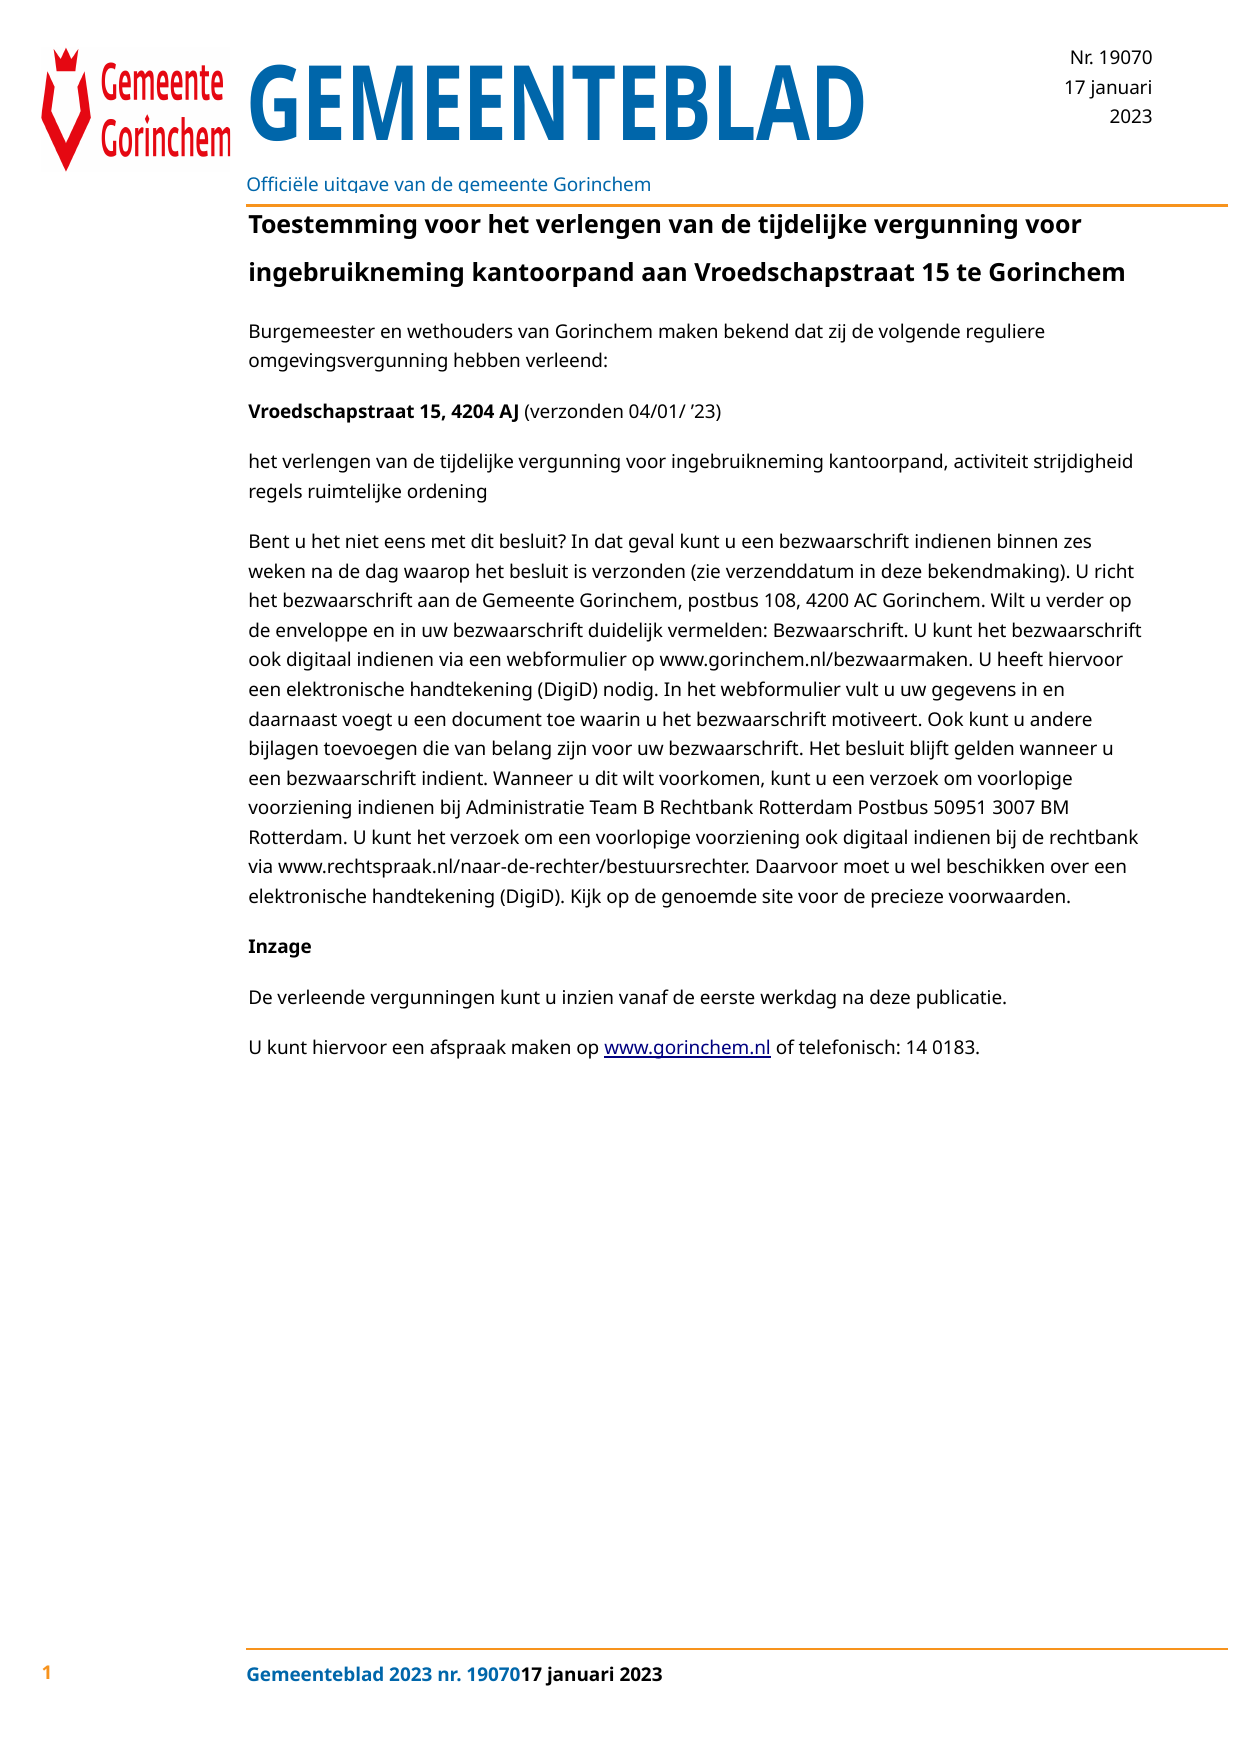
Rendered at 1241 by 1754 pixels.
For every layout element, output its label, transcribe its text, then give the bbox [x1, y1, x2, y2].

picture [41, 47, 231, 172]
text De verleende vergunningen kunt u inzien vanaf de eerste werkdag na deze publicatie. [248, 984, 1152, 1010]
text Burgemeester en wethouders van Gorinchem maken bekend dat zij de volgende reguliere omgevingsvergunning hebben verleend: [248, 318, 1152, 373]
text Bent u het niet eens met dit besluit? In dat geval kunt u een bezwaarschrift indienen binnen zes weken na de dag waarop het besluit is verzonden (zie verzenddatum in deze bekendmaking). U richt het bezwaarschrift aan de Gemeente Gorinchem, postbus 108, 4200 AC Gorinchem. Wilt u verder op de enveloppe en in uw bezwaarschrift duidelijk vermelden: Bezwaarschrift. U kunt het bezwaarschrift ook digitaal indienen via een webformulier op www.gorinchem.nl/bezwaarmaken. U heeft hiervoor een elektronische handtekening (DigiD) nodig. In het webformulier vult u uw gegevens in en daarnaast voegt u een document toe waarin u het bezwaarschrift motiveert. Ook kunt u andere bijlagen toevoegen die van belang zijn voor uw bezwaarschrift. Het besluit blijft gelden wanneer u een bezwaarschrift indient. Wanneer u dit wilt voorkomen, kunt u een verzoek om voorlopige voorziening indienen bij Administratie Team B Rechtbank Rotterdam Postbus 50951 3007 BM Rotterdam. U kunt het verzoek om een voorlopige voorziening ook digitaal indienen bij de rechtbank via www.rechtspraak.nl/naar-de-rechter/bestuursrechter. Daarvoor moet u wel beschikken over een elektronische handtekening (DigiD). Kijk op de genoemde site voor de precieze voorwaarden. [248, 528, 1152, 909]
text U kunt hiervoor een afspraak maken op www.gorinchem.nl of telefonisch: 14 0183. [248, 1034, 1152, 1060]
text Inzage [248, 934, 1152, 959]
text Vroedschapstraat 15, 4204 AJ (verzonden 04/01/ ’23) [248, 398, 1152, 424]
text Toestemming voor het verlengen van de tijdelijke vergunning voor ingebruikneming kantoorpand aan Vroedschapstraat 15 te Gorinchem [248, 207, 1152, 288]
text het verlengen van de tijdelijke vergunning voor ingebruikneming kantoorpand, activiteit strijdigheid regels ruimtelijke ordening [248, 448, 1152, 504]
